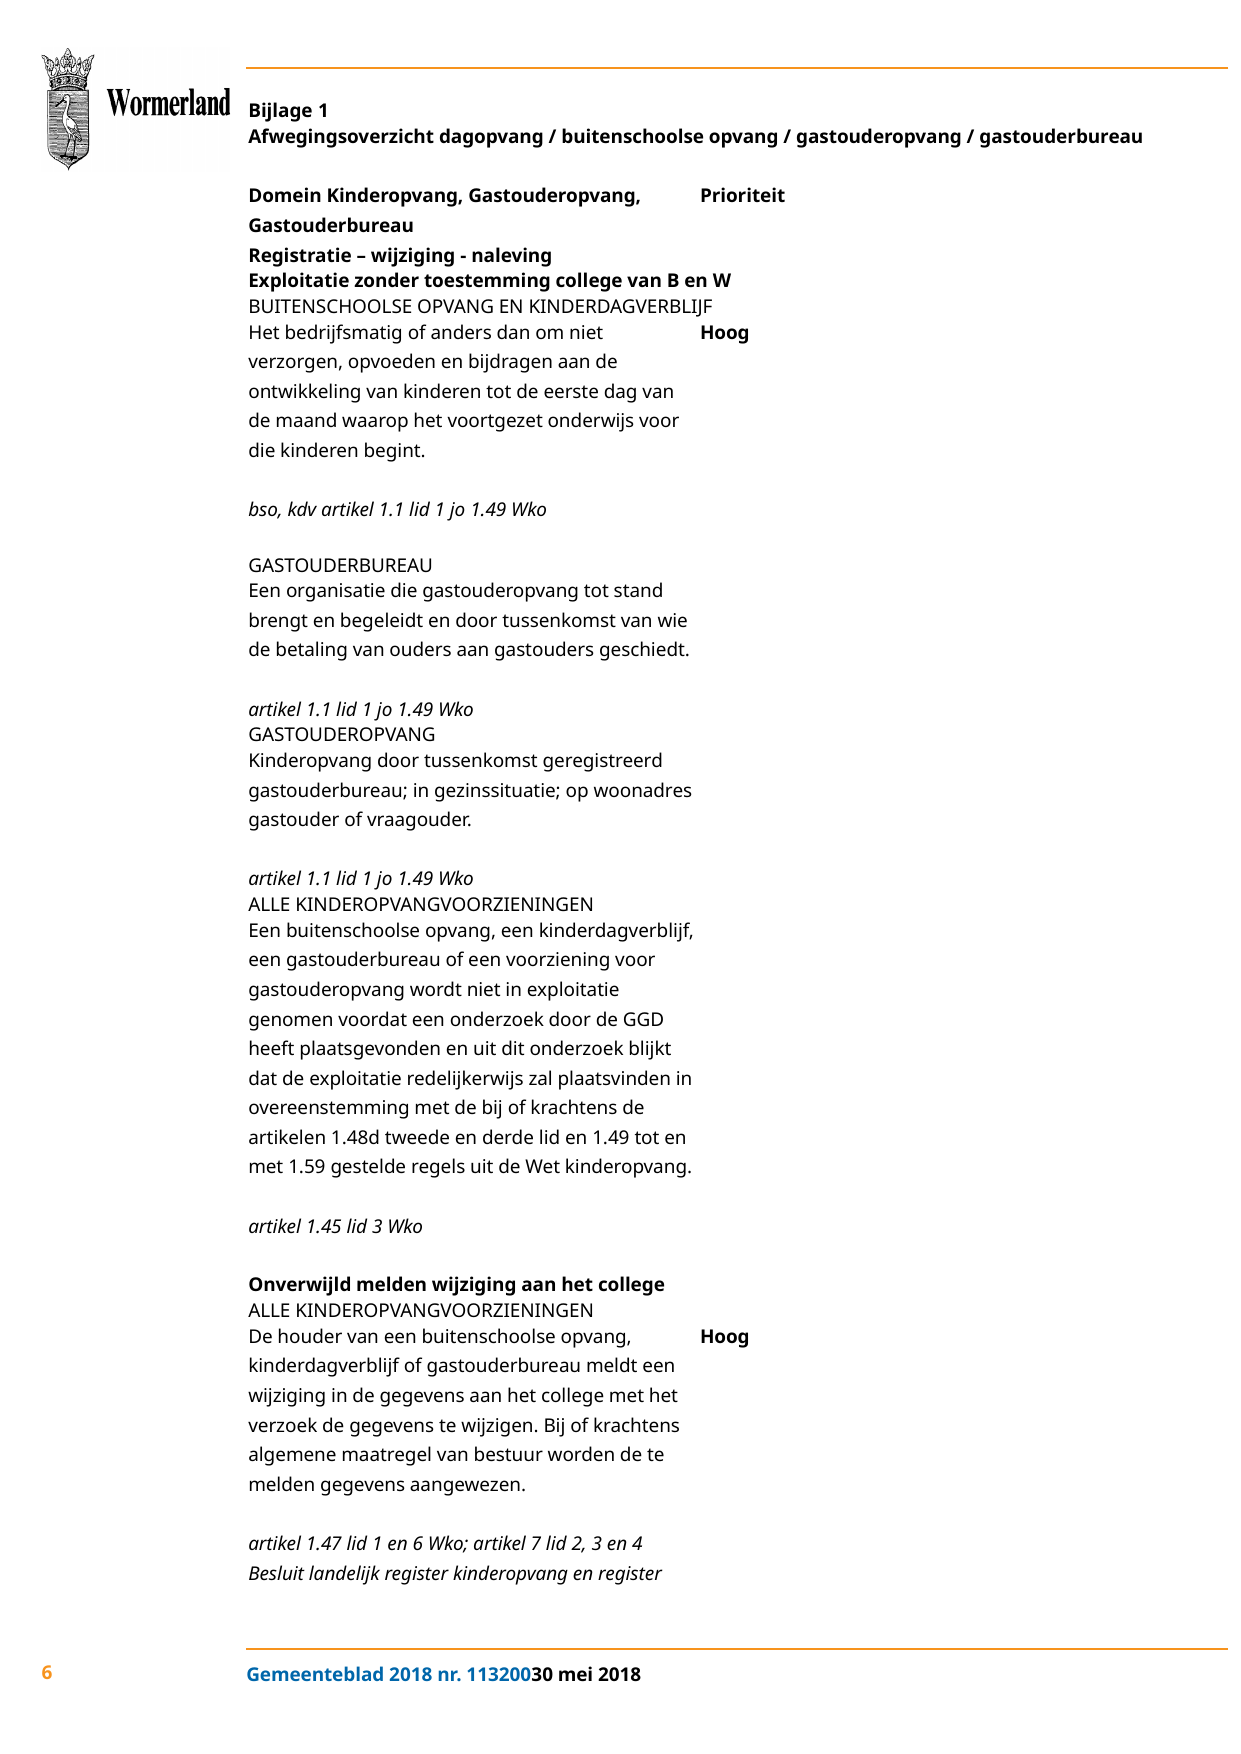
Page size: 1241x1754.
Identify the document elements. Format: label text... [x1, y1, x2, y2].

table_cell ALLE KINDEROPVANGVOORZIENINGEN [248, 1297, 1152, 1323]
table_header Domein Kinderopvang, Gastouderopvang, Gastouderbureau Registratie – wijziging - naleving [248, 183, 700, 267]
table_cell ALLE KINDEROPVANGVOORZIENINGEN [248, 891, 700, 917]
table_cell Exploitatie zonder toestemming college van B en W [248, 268, 1152, 293]
text Bijlage 1 [248, 95, 1152, 123]
table_cell Hoog [700, 319, 1152, 1239]
table_header Prioriteit [700, 183, 1152, 267]
table_cell GASTOUDERBUREAU [248, 552, 700, 577]
text Afwegingsoverzicht dagopvang / buitenschoolse opvang / gastouderopvang / gastouderbureau [248, 123, 1152, 149]
table_cell Hoog [700, 1323, 1152, 1585]
table_cell Een organisatie die gastouderopvang tot stand brengt en begeleidt en door tussenkomst van wie de betaling van ouders aan gastouders geschiedt. artikel 1.1 lid 1 jo 1.49 Wko [248, 578, 700, 722]
table_cell Een buitenschoolse opvang, een kinderdagverblijf, een gastouderbureau of een voorziening voor gastouderopvang wordt niet in exploitatie genomen voordat een onderzoek door de GGD heeft plaatsgevonden en uit dit onderzoek blijkt dat de exploitatie redelijkerwijs zal plaatsvinden in overeenstemming met de bij of krachtens de artikelen 1.48d tweede en derde lid en 1.49 tot en met 1.59 gestelde regels uit de Wet kinderopvang. artikel 1.45 lid 3 Wko [248, 917, 700, 1239]
table_header Onverwijld melden wijziging aan het college [248, 1272, 1152, 1297]
table_cell De houder van een buitenschoolse opvang, kinderdagverblijf of gastouderbureau meldt een wijziging in de gegevens aan het college met het verzoek de gegevens te wijzigen. Bij of krachtens algemene maatregel van bestuur worden de te melden gegevens aangewezen. artikel 1.47 lid 1 en 6 Wko; artikel 7 lid 2, 3 en 4 Besluit landelijk register kinderopvang en register [248, 1323, 700, 1585]
table_cell Kinderopvang door tussenkomst geregistreerd gastouderbureau; in gezinssituatie; op woonadres gastouder of vraagouder. artikel 1.1 lid 1 jo 1.49 Wko [248, 747, 700, 891]
table_cell Het bedrijfsmatig of anders dan om niet verzorgen, opvoeden en bijdragen aan de ontwikkeling van kinderen tot de eerste dag van de maand waarop het voortgezet onderwijs voor die kinderen begint. bso, kdv artikel 1.1 lid 1 jo 1.49 Wko [248, 319, 700, 552]
picture [41, 47, 231, 172]
table_cell GASTOUDEROPVANG [248, 722, 700, 747]
table_cell BUITENSCHOOLSE OPVANG EN KINDERDAGVERBLIJF [248, 293, 1152, 319]
